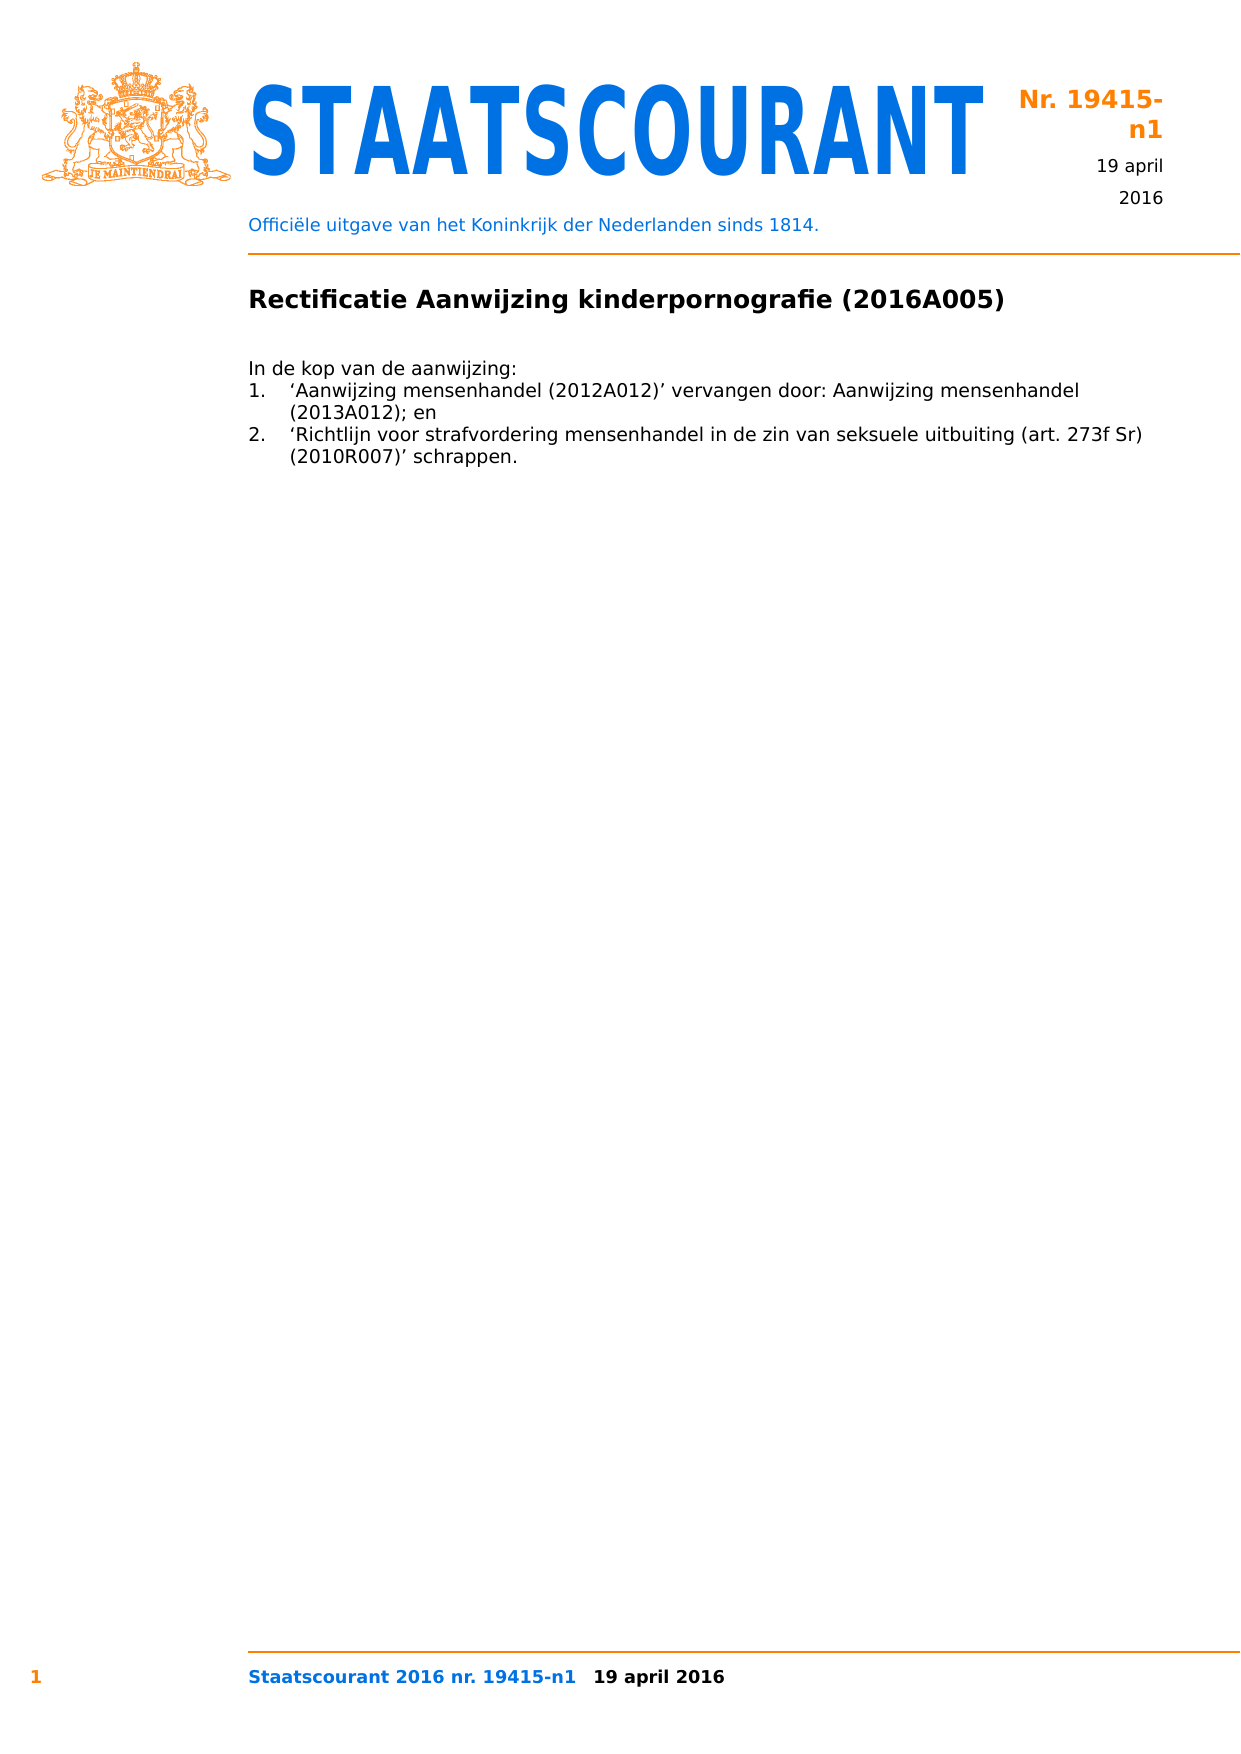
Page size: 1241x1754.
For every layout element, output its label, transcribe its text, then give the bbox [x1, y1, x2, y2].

table_header Nr. 19415-n1 [998, 62, 1240, 150]
table_cell 2016 [998, 183, 1240, 215]
subtitle Rectificatie Aanwijzing kinderpornografie (2016A005) [248, 285, 1163, 314]
table_header [25, 62, 248, 253]
table_cell 19 april [998, 150, 1240, 182]
table_cell Officiële uitgave van het Koninkrijk der Nederlanden sinds 1814. [248, 215, 1240, 253]
picture [41, 62, 231, 186]
text In de kop van de aanwijzing: [248, 358, 1163, 380]
text 2. ‘Richtlijn voor strafvordering mensenhandel in de zin van seksuele uitbuiting (art. 273f Sr) (2010R007)’ schrappen. [248, 424, 1163, 468]
table_header STAATSCOURANT [248, 62, 998, 215]
text 1. ‘Aanwijzing mensenhandel (2012A012)’ vervangen door: Aanwijzing mensenhandel (2013A012); en [248, 380, 1163, 424]
